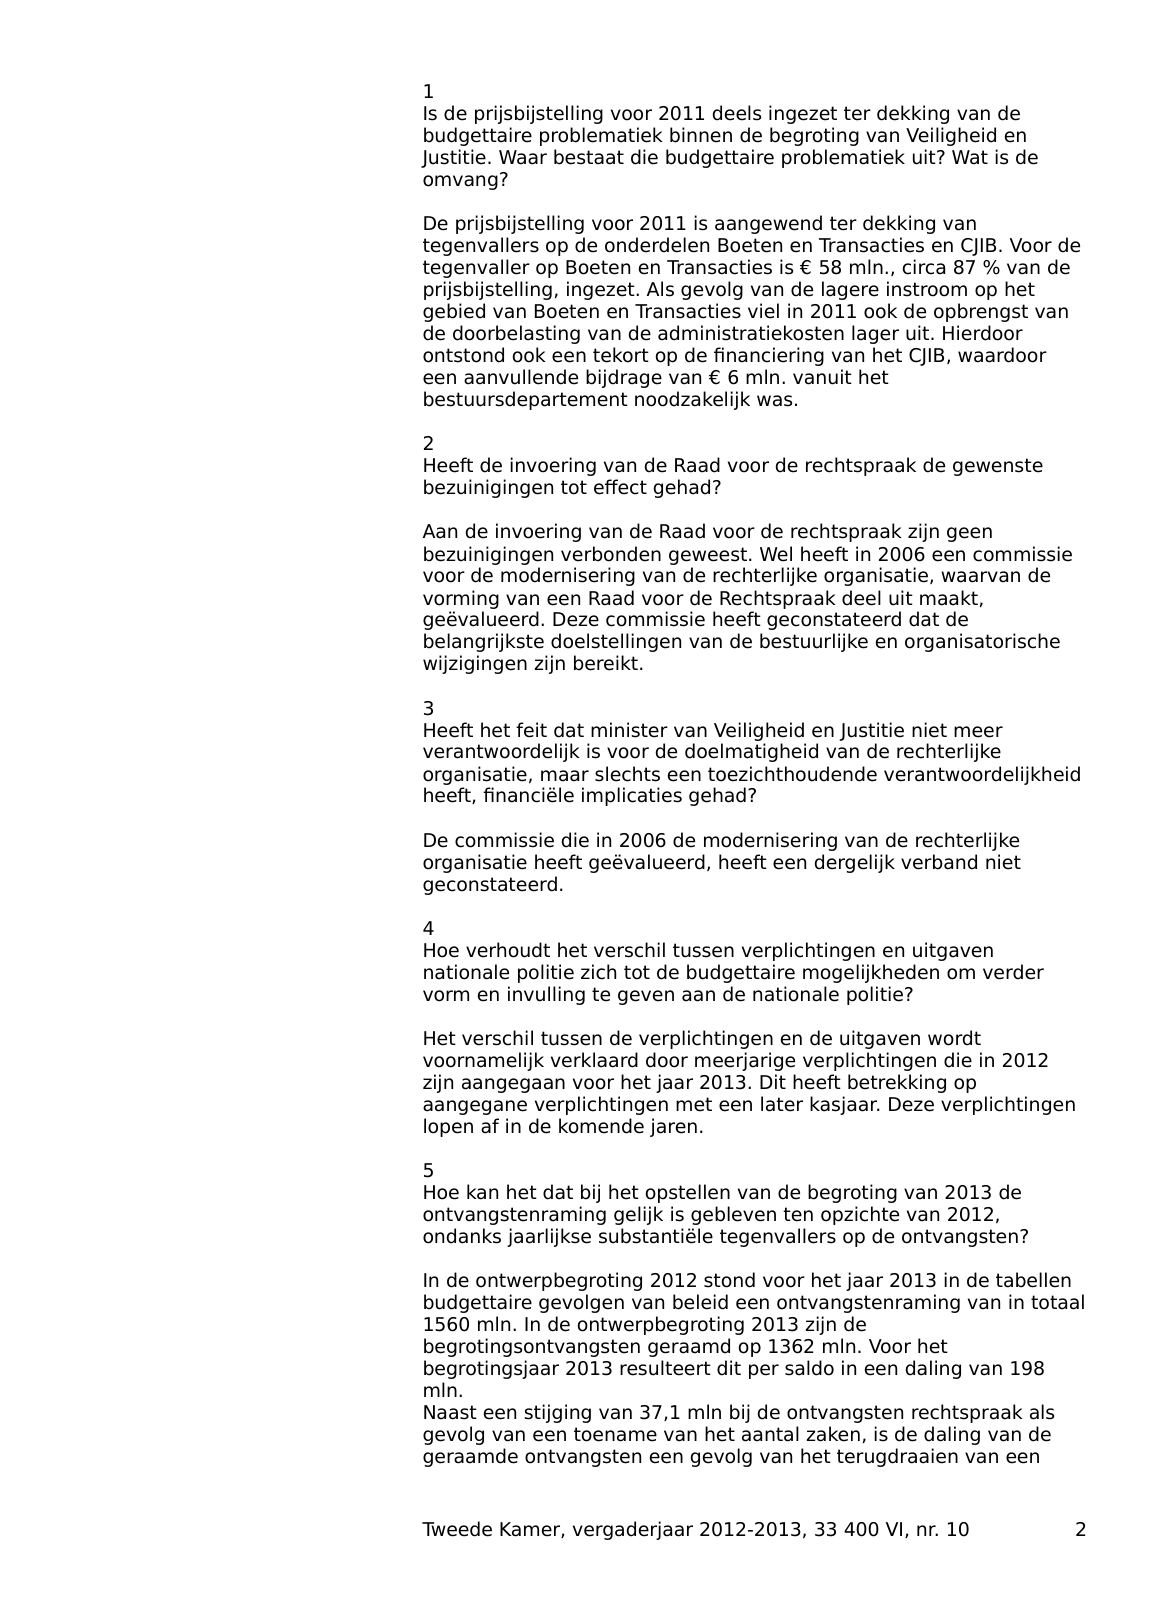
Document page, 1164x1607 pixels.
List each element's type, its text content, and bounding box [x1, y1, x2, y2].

text Heeft het feit dat minister van Veiligheid en Justitie niet meer verantwoordelijk is voor de doelmatigheid van de rechterlijke organisatie, maar slechts een toezichthoudende verantwoordelijkheid heeft, financiële implicaties gehad? [422, 719, 1087, 807]
text Hoe kan het dat bij het opstellen van de begroting van 2013 de ontvangstenraming gelijk is gebleven ten opzichte van 2012, ondanks jaarlijkse substantiële tegenvallers op de ontvangsten? [422, 1182, 1087, 1248]
text 3 [422, 697, 1087, 719]
text 4 [422, 918, 1087, 940]
text 5 [422, 1160, 1087, 1182]
text Is de prijsbijstelling voor 2011 deels ingezet ter dekking van de budgettaire problematiek binnen de begroting van Veiligheid en Justitie. Waar bestaat die budgettaire problematiek uit? Wat is de omvang? [422, 103, 1087, 191]
text De prijsbijstelling voor 2011 is aangewend ter dekking van tegenvallers op de onderdelen Boeten en Transacties en CJIB. Voor de tegenvaller op Boeten en Transacties is € 58 mln., circa 87 % van de prijsbijstelling, ingezet. Als gevolg van de lagere instroom op het gebied van Boeten en Transacties viel in 2011 ook de opbrengst van de doorbelasting van de administratiekosten lager uit. Hierdoor ontstond ook een tekort op de financiering van het CJIB, waardoor een aanvullende bijdrage van € 6 mln. vanuit het bestuursdepartement noodzakelijk was. [422, 213, 1087, 411]
text Het verschil tussen de verplichtingen en de uitgaven wordt voornamelijk verklaard door meerjarige verplichtingen die in 2012 zijn aangegaan voor het jaar 2013. Dit heeft betrekking op aangegane verplichtingen met een later kasjaar. Deze verplichtingen lopen af in de komende jaren. [422, 1028, 1087, 1138]
text Naast een stijging van 37,1 mln bij de ontvangsten rechtspraak als gevolg van een toename van het aantal zaken, is de daling van de geraamde ontvangsten een gevolg van het terugdraaien van een [422, 1402, 1087, 1468]
text Heeft de invoering van de Raad voor de rechtspraak de gewenste bezuinigingen tot effect gehad? [422, 455, 1087, 499]
text De commissie die in 2006 de modernisering van de rechterlijke organisatie heeft geëvalueerd, heeft een dergelijk verband niet geconstateerd. [422, 829, 1087, 896]
text 1 [422, 81, 1087, 103]
text 2 [422, 433, 1087, 455]
text Aan de invoering van de Raad voor de rechtspraak zijn geen bezuinigingen verbonden geweest. Wel heeft in 2006 een commissie voor de modernisering van de rechterlijke organisatie, waarvan de vorming van een Raad voor de Rechtspraak deel uit maakt, geëvalueerd. Deze commissie heeft geconstateerd dat de belangrijkste doelstellingen van de bestuurlijke en organisatorische wijzigingen zijn bereikt. [422, 521, 1087, 675]
text In de ontwerpbegroting 2012 stond voor het jaar 2013 in de tabellen budgettaire gevolgen van beleid een ontvangstenraming van in totaal 1560 mln. In de ontwerpbegroting 2013 zijn de begrotingsontvangsten geraamd op 1362 mln. Voor het begrotingsjaar 2013 resulteert dit per saldo in een daling van 198 mln. [422, 1270, 1087, 1402]
text Hoe verhoudt het verschil tussen verplichtingen en uitgaven nationale politie zich tot de budgettaire mogelijkheden om verder vorm en invulling te geven aan de nationale politie? [422, 940, 1087, 1006]
